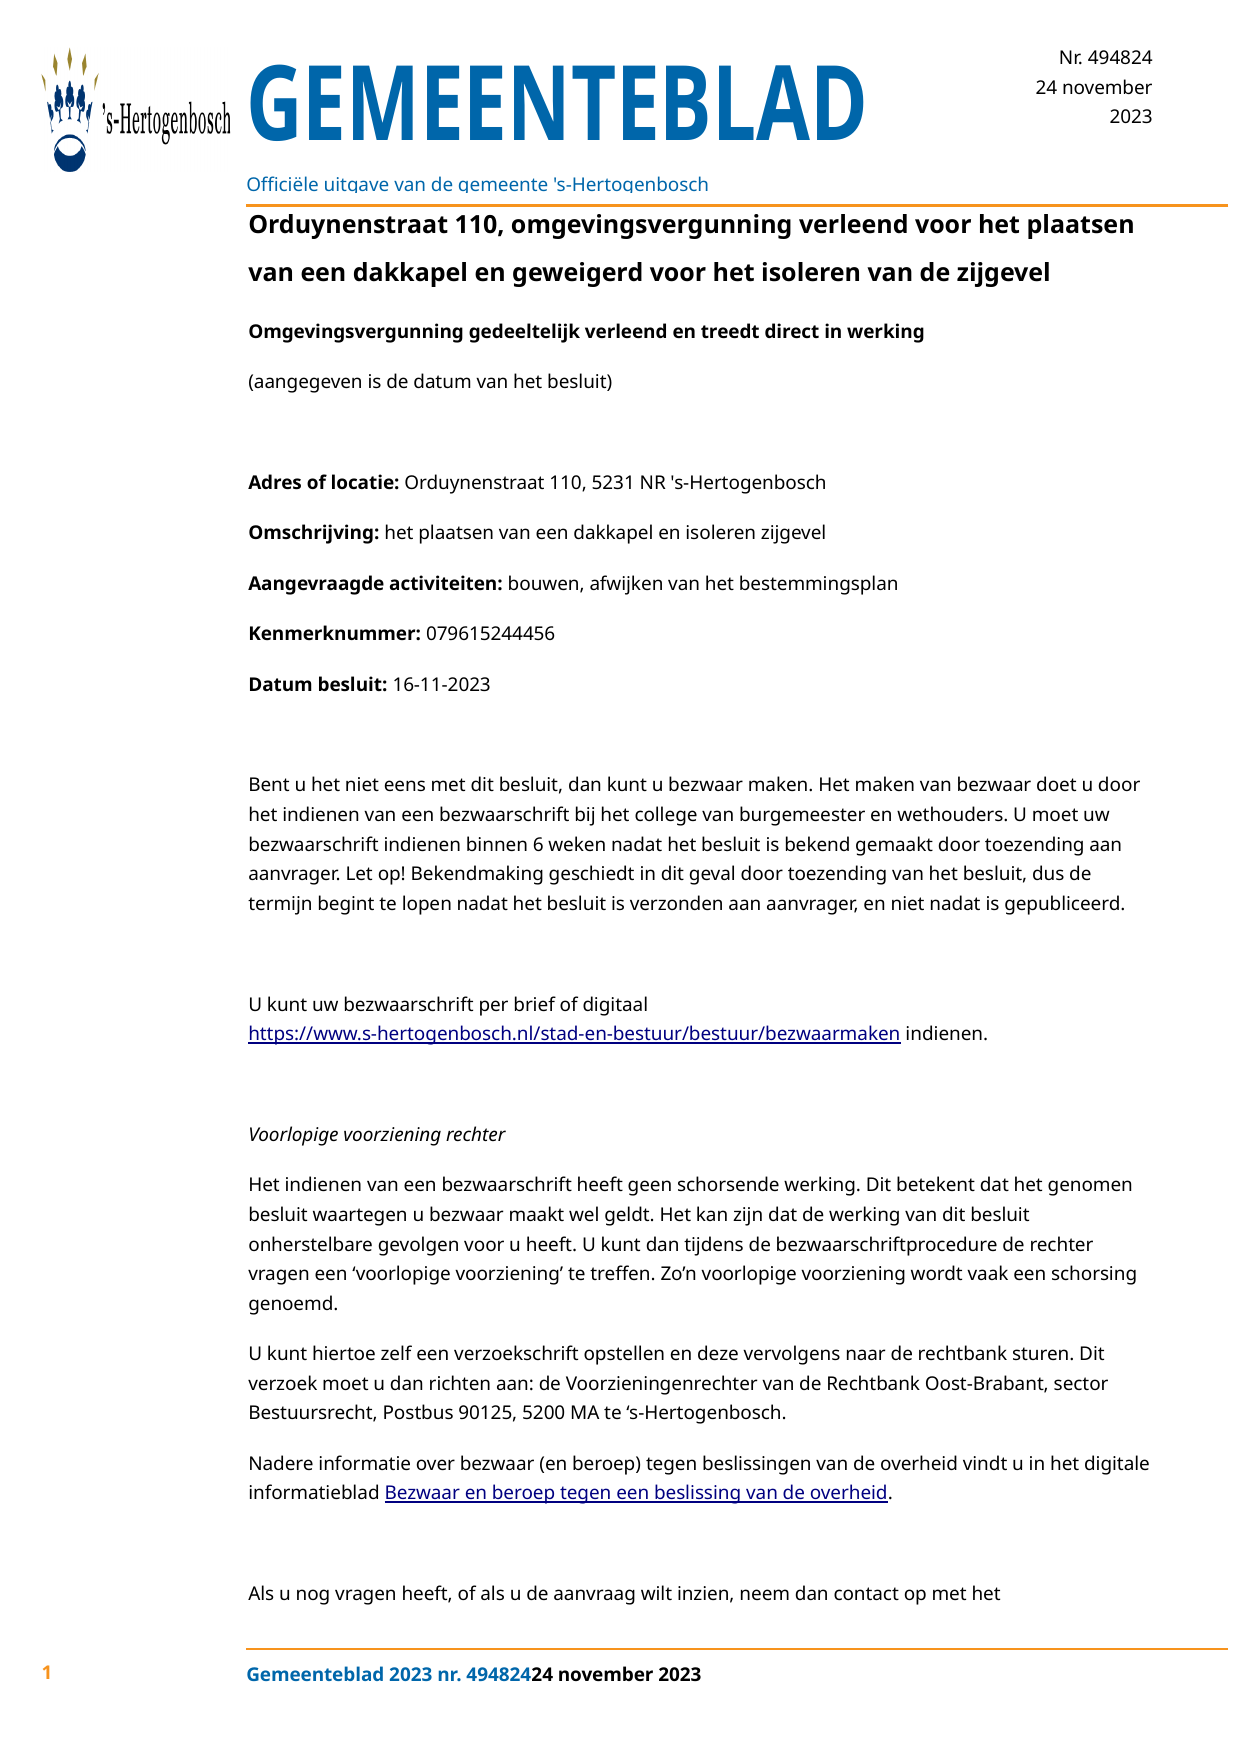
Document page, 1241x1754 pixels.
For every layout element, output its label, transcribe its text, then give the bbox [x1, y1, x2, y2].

text Omschrijving: het plaatsen van een dakkapel en isoleren zijgevel [248, 519, 1152, 545]
text Nadere informatie over bezwaar (en beroep) tegen beslissingen van de overheid vindt u in het digitale informatieblad Bezwaar en beroep tegen een beslissing van de overheid. [248, 1450, 1152, 1505]
text U kunt hiertoe zelf een verzoekschrift opstellen en deze vervolgens naar de rechtbank sturen. Dit verzoek moet u dan richten aan: de Voorzieningenrechter van de Rechtbank Oost-Brabant, sector Bestuursrecht, Postbus 90125, 5200 MA te ‘s-Hertogenbosch. [248, 1340, 1152, 1425]
text Als u nog vragen heeft, of als u de aanvraag wilt inzien, neem dan contact op met het [248, 1580, 1152, 1606]
text Kenmerknummer: 079615244456 [248, 620, 1152, 646]
picture [41, 47, 231, 172]
text Bent u het niet eens met dit besluit, dan kunt u bezwaar maken. Het maken van bezwaar doet u door het indienen van een bezwaarschrift bij het college van burgemeester en wethouders. U moet uw bezwaarschrift indienen binnen 6 weken nadat het besluit is bekend gemaakt door toezending aan aanvrager. Let op! Bekendmaking geschiedt in dit geval door toezending van het besluit, dus de termijn begint te lopen nadat het besluit is verzonden aan aanvrager, en niet nadat is gepubliceerd. [248, 772, 1152, 916]
text Orduynenstraat 110, omgevingsvergunning verleend voor het plaatsen van een dakkapel en geweigerd voor het isoleren van de zijgevel [248, 207, 1152, 288]
text U kunt uw bezwaarschrift per brief of digitaal https://www.s-hertogenbosch.nl/stad-en-bestuur/bestuur/bezwaarmaken indienen. [248, 991, 1152, 1046]
text Het indienen van een bezwaarschrift heeft geen schorsende werking. Dit betekent dat het genomen besluit waartegen u bezwaar maakt wel geldt. Het kan zijn dat de werking van dit besluit onherstelbare gevolgen voor u heeft. U kunt dan tijdens de bezwaarschriftprocedure de rechter vragen een ‘voorlopige voorziening’ te treffen. Zo’n voorlopige voorziening wordt vaak een schorsing genoemd. [248, 1172, 1152, 1316]
text Adres of locatie: Orduynenstraat 110, 5231 NR 's-Hertogenbosch [248, 469, 1152, 495]
text Omgevingsvergunning gedeeltelijk verleend en treedt direct in werking [248, 318, 1152, 344]
text Datum besluit: 16-11-2023 [248, 671, 1152, 697]
text Aangevraagde activiteiten: bouwen, afwijken van het bestemmingsplan [248, 570, 1152, 596]
text Voorlopige voorziening rechter [248, 1121, 1152, 1147]
text (aangegeven is de datum van het besluit) [248, 368, 1152, 394]
